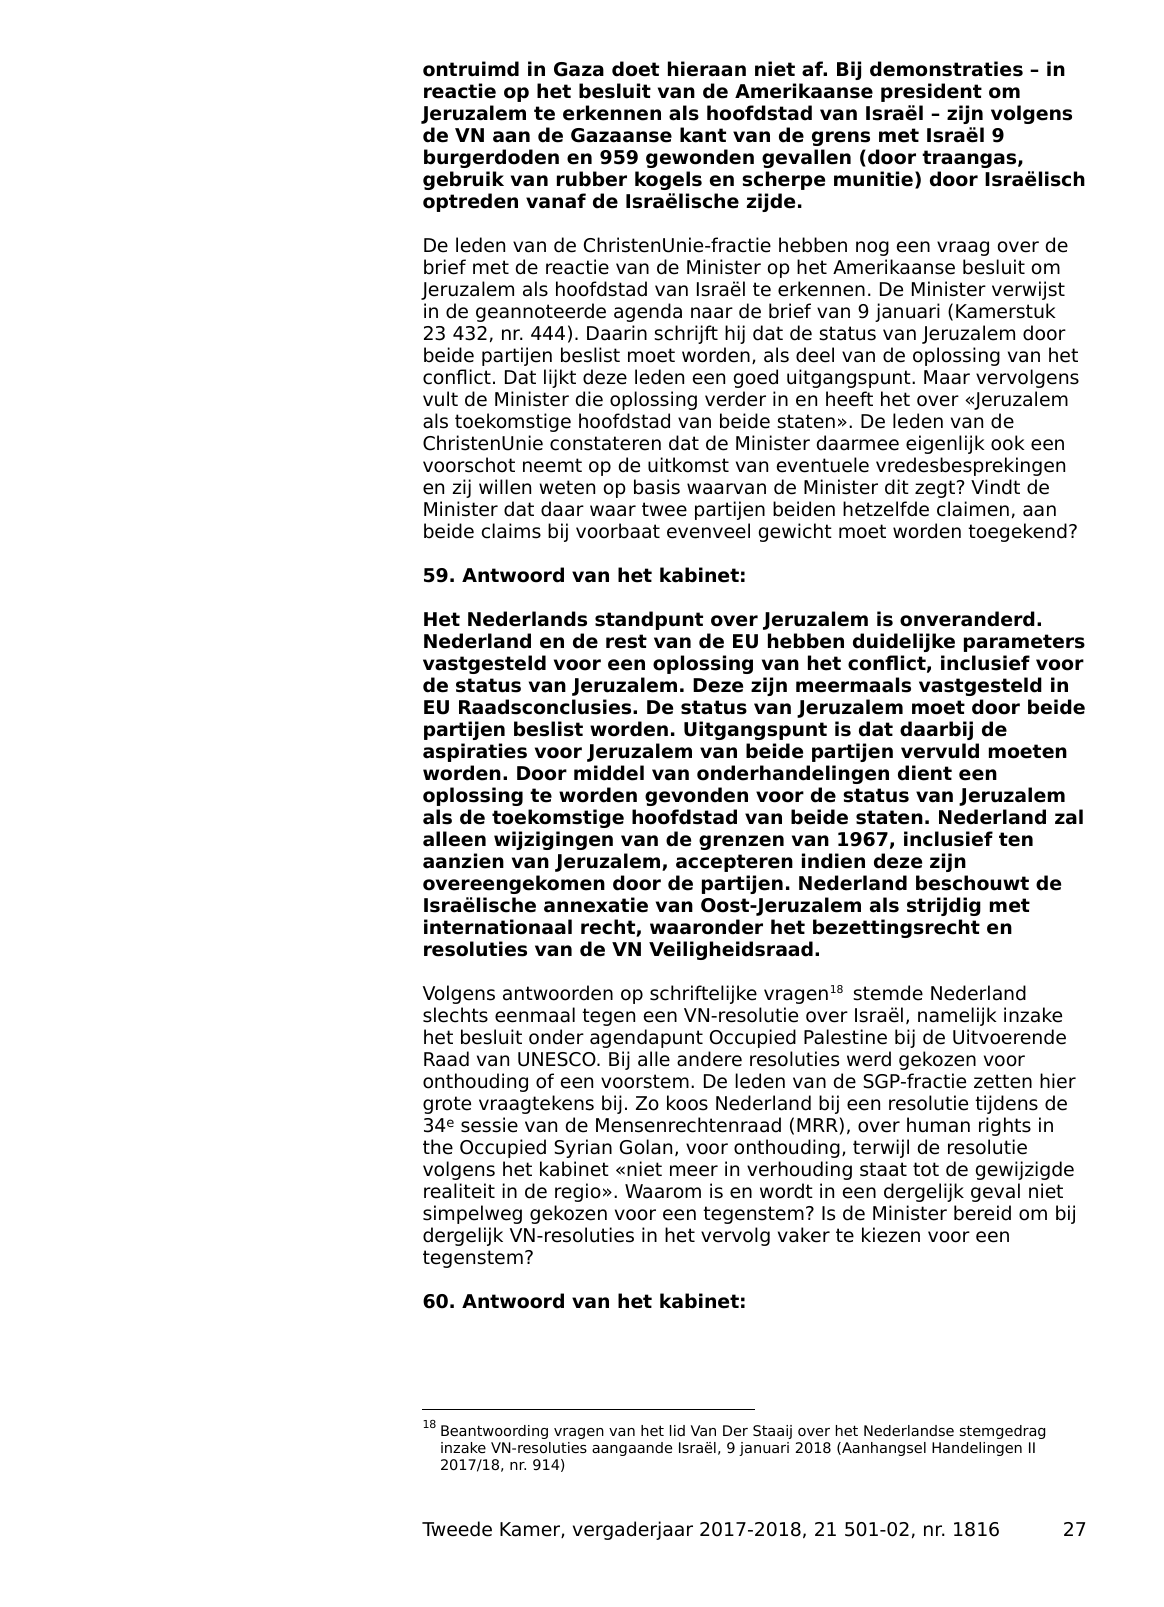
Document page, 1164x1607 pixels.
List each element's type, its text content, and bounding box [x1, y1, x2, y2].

text 59. Antwoord van het kabinet: [422, 565, 1087, 587]
text De leden van de ChristenUnie-fractie hebben nog een vraag over de brief met de reactie van de Minister op het Amerikaanse besluit om Jeruzalem als hoofdstad van Israël te erkennen. De Minister verwijst in de geannoteerde agenda naar de brief van 9 januari (Kamerstuk 23 432, nr. 444). Daarin schrijft hij dat de status van Jeruzalem door beide partijen beslist moet worden, als deel van de oplossing van het conflict. Dat lijkt deze leden een goed uitgangspunt. Maar vervolgens vult de Minister die oplossing verder in en heeft het over «Jeruzalem als toekomstige hoofdstad van beide staten». De leden van de ChristenUnie constateren dat de Minister daarmee eigenlijk ook een voorschot neemt op de uitkomst van eventuele vredesbesprekingen en zij willen weten op basis waarvan de Minister dit zegt? Vindt de Minister dat daar waar twee partijen beiden hetzelfde claimen, aan beide claims bij voorbaat evenveel gewicht moet worden toegekend? [422, 235, 1087, 543]
text Het Nederlands standpunt over Jeruzalem is onveranderd. Nederland en de rest van de EU hebben duidelijke parameters vastgesteld voor een oplossing van het conflict, inclusief voor de status van Jeruzalem. Deze zijn meermaals vastgesteld in EU Raadsconclusies. De status van Jeruzalem moet door beide partijen beslist worden. Uitgangspunt is dat daarbij de aspiraties voor Jeruzalem van beide partijen vervuld moeten worden. Door middel van onderhandelingen dient een oplossing te worden gevonden voor de status van Jeruzalem als de toekomstige hoofdstad van beide staten. Nederland zal alleen wijzigingen van de grenzen van 1967, inclusief ten aanzien van Jeruzalem, accepteren indien deze zijn overeengekomen door de partijen. Nederland beschouwt de Israëlische annexatie van Oost-Jeruzalem als strijdig met internationaal recht, waaronder het bezettingsrecht en resoluties van de VN Veiligheidsraad. [422, 609, 1087, 961]
text 60. Antwoord van het kabinet: [422, 1291, 1087, 1313]
text Beantwoording vragen van het lid Van Der Staaij over het Nederlandse stemgedrag inzake VN-resoluties aangaande Israël, 9 januari 2018 (Aanhangsel Handelingen II 2017/18, nr. 914) [422, 1418, 1087, 1474]
text Volgens antwoorden op schriftelijke vragen stemde Nederland slechts eenmaal tegen een VN-resolutie over Israël, namelijk inzake het besluit onder agendapunt Occupied Palestine bij de Uitvoerende Raad van UNESCO. Bij alle andere resoluties werd gekozen voor onthouding of een voorstem. De leden van de SGP-fractie zetten hier grote vraagtekens bij. Zo koos Nederland bij een resolutie tijdens de 34e sessie van de Mensenrechtenraad (MRR), over human rights in the Occupied Syrian Golan, voor onthouding, terwijl de resolutie volgens het kabinet «niet meer in verhouding staat tot de gewijzigde realiteit in de regio». Waarom is en wordt in een dergelijk geval niet simpelweg gekozen voor een tegenstem? Is de Minister bereid om bij dergelijk VN-resoluties in het vervolg vaker te kiezen voor een tegenstem? [422, 983, 1087, 1269]
text ontruimd in Gaza doet hieraan niet af. Bij demonstraties – in reactie op het besluit van de Amerikaanse president om Jeruzalem te erkennen als hoofdstad van Israël – zijn volgens de VN aan de Gazaanse kant van de grens met Israël 9 burgerdoden en 959 gewonden gevallen (door traangas, gebruik van rubber kogels en scherpe munitie) door Israëlisch optreden vanaf de Israëlische zijde. [422, 59, 1087, 213]
